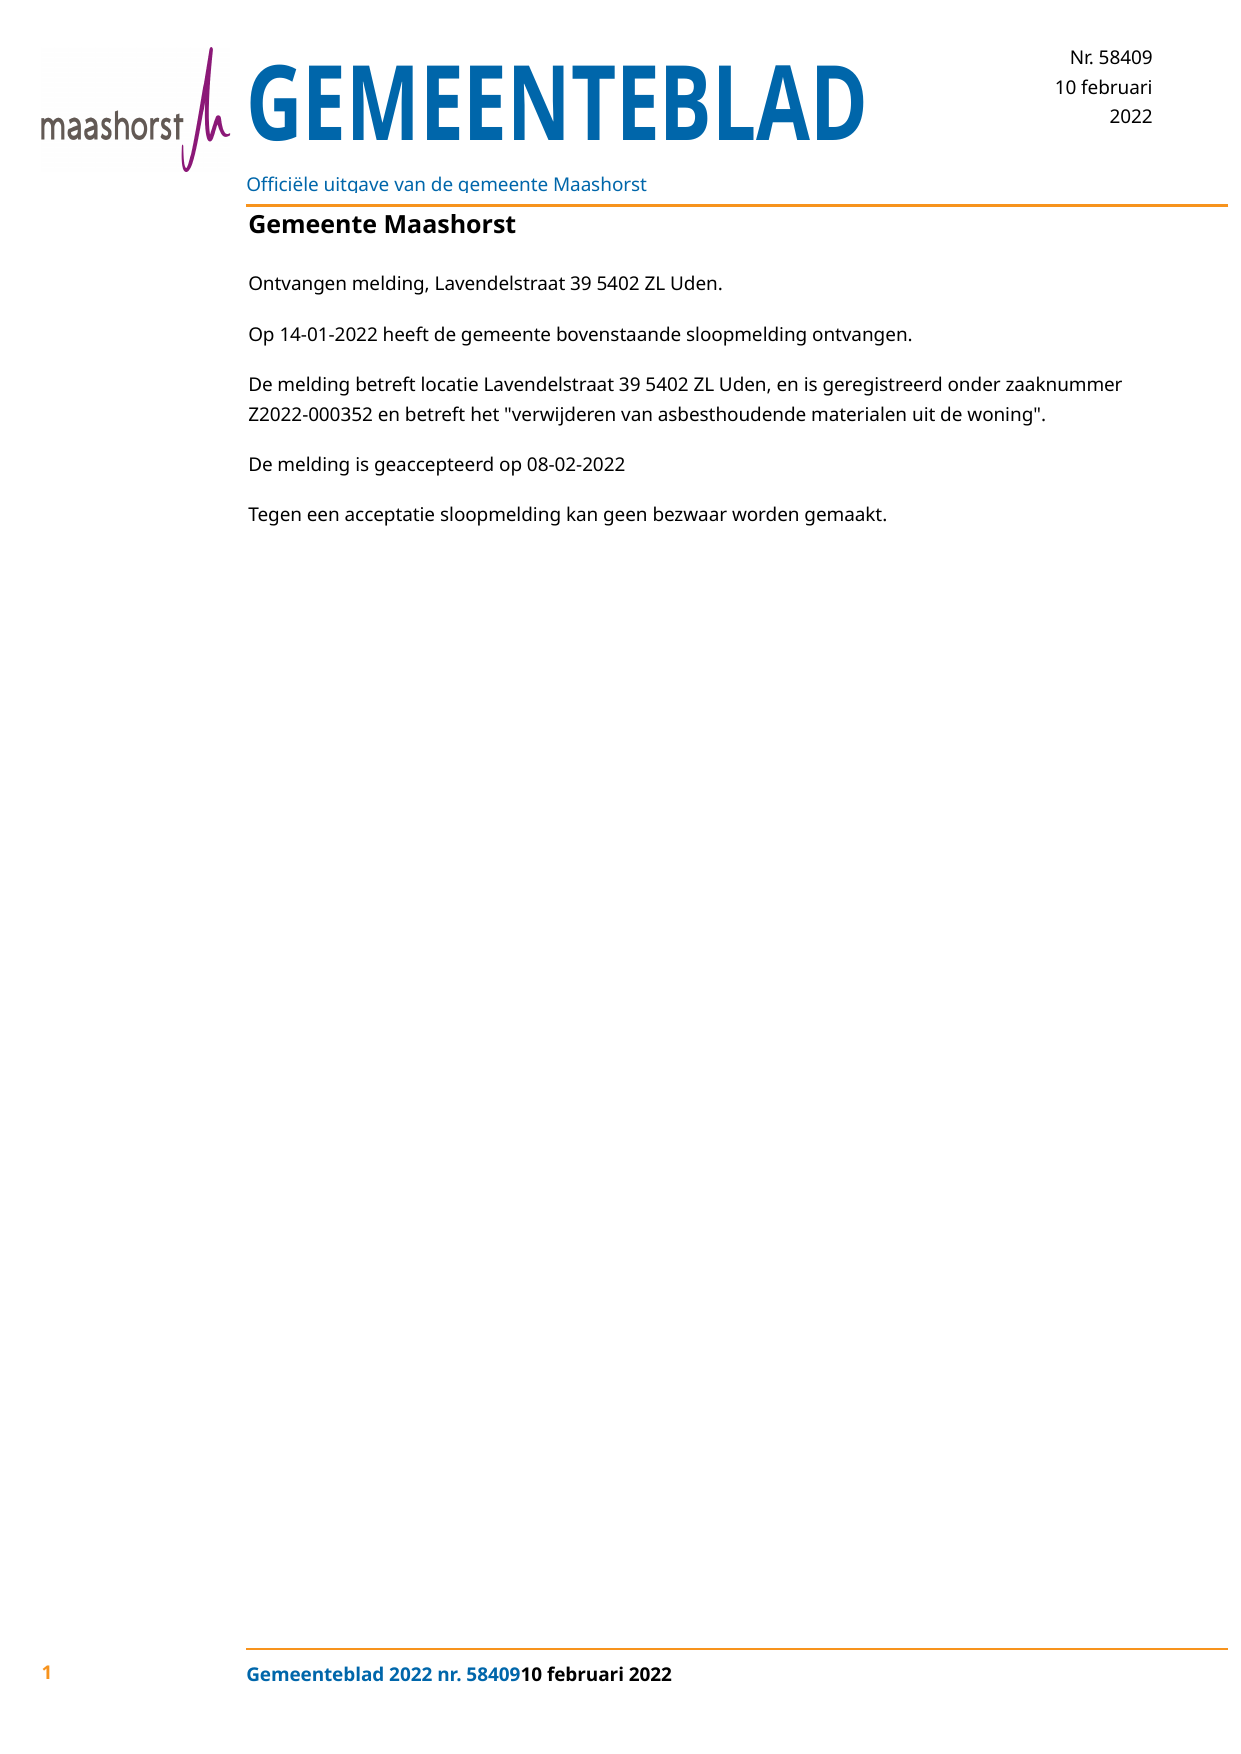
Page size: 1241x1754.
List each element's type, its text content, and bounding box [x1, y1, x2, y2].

text Op 14-01-2022 heeft de gemeente bovenstaande sloopmelding ontvangen. [248, 321, 1152, 346]
text De melding is geaccepteerd op 08-02-2022 [248, 451, 1152, 477]
text Gemeente Maashorst [248, 207, 1152, 241]
text Tegen een acceptatie sloopmelding kan geen bezwaar worden gemaakt. [248, 502, 1152, 527]
picture [41, 47, 231, 172]
text Ontvangen melding, Lavendelstraat 39 5402 ZL Uden. [248, 270, 1152, 296]
text De melding betreft locatie Lavendelstraat 39 5402 ZL Uden, en is geregistreerd onder zaaknummer Z2022-000352 en betreft het "verwijderen van asbesthoudende materialen uit de woning". [248, 371, 1152, 426]
